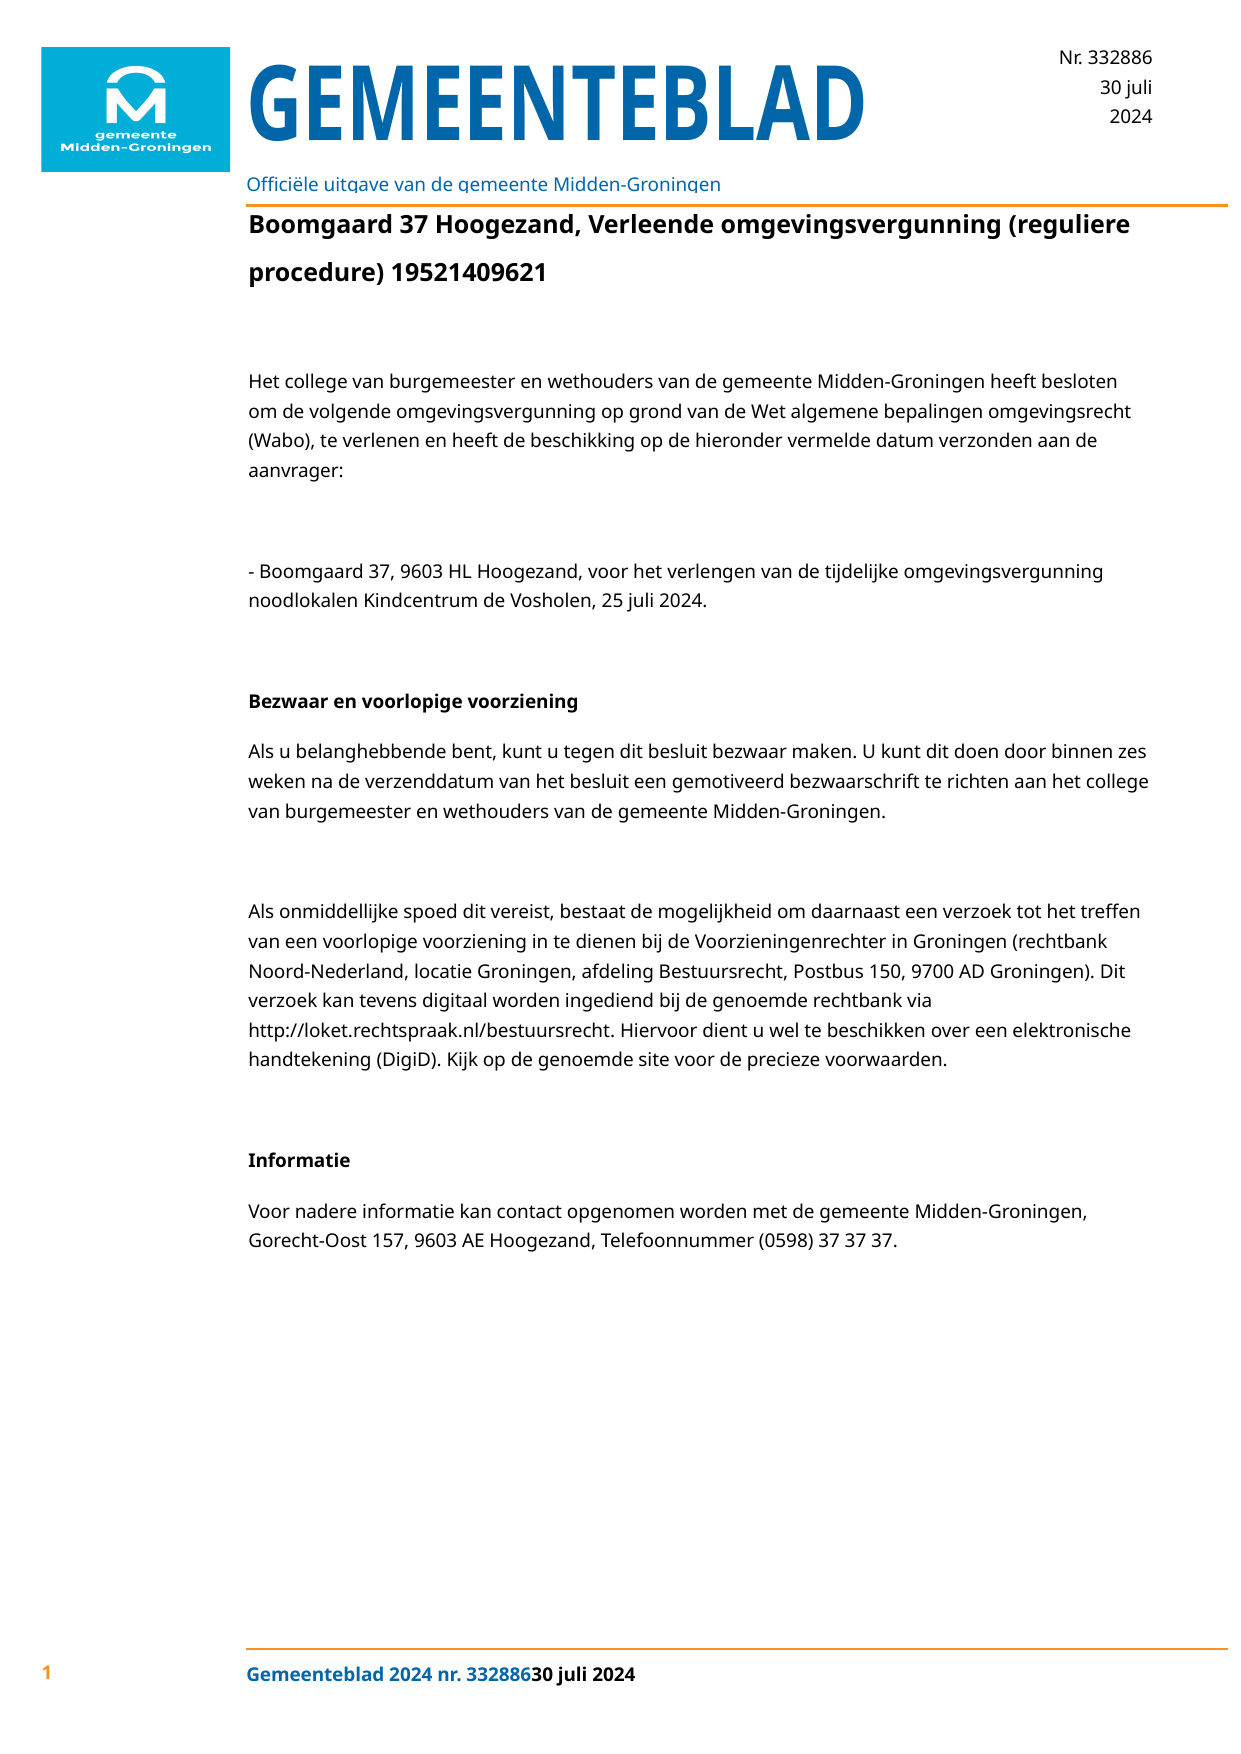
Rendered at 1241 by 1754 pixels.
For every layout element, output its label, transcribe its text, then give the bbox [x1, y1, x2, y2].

text Als onmiddellijke spoed dit vereist, bestaat de mogelijkheid om daarnaast een verzoek tot het treffen van een voorlopige voorziening in te dienen bij de Voorzieningenrechter in Groningen (rechtbank Noord-Nederland, locatie Groningen, afdeling Bestuursrecht, Postbus 150, 9700 AD Groningen). Dit verzoek kan tevens digitaal worden ingediend bij de genoemde rechtbank via http://loket.rechtspraak.nl/bestuursrecht. Hiervoor dient u wel te beschikken over een elektronische handtekening (DigiD). Kijk op de genoemde site voor de precieze voorwaarden. [248, 899, 1152, 1072]
text Bezwaar en voorlopige voorziening [248, 688, 1152, 714]
text Het college van burgemeester en wethouders van de gemeente Midden-Groningen heeft besloten om de volgende omgevingsvergunning op grond van de Wet algemene bepalingen omgevingsrecht (Wabo), te verlenen en heeft de beschikking op de hieronder vermelde datum verzonden aan de aanvrager: [248, 368, 1152, 483]
text Informatie [248, 1147, 1152, 1173]
text Voor nadere informatie kan contact opgenomen worden met de gemeente Midden-Groningen, Gorecht-Oost 157, 9603 AE Hoogezand, Telefoonnummer (0598) 37 37 37. [248, 1198, 1152, 1253]
picture [108, 66, 164, 82]
picture [184, 146, 190, 153]
text Boomgaard 37 Hoogezand, Verleende omgevingsvergunning (reguliere procedure) 19521409621 [248, 207, 1152, 288]
text - Boomgaard 37, 9603 HL Hoogezand, voor het verlengen van de tijdelijke omgevingsvergunning noodlokalen Kindcentrum de Vosholen, 25 juli 2024. [248, 558, 1152, 613]
text Als u belanghebbende bent, kunt u tegen dit besluit bezwaar maken. U kunt dit doen door binnen zes weken na de verzenddatum van het besluit een gemotiveerd bezwaarschrift te richten aan het college van burgemeester en wethouders van de gemeente Midden-Groningen. [248, 739, 1152, 824]
picture [107, 89, 165, 122]
